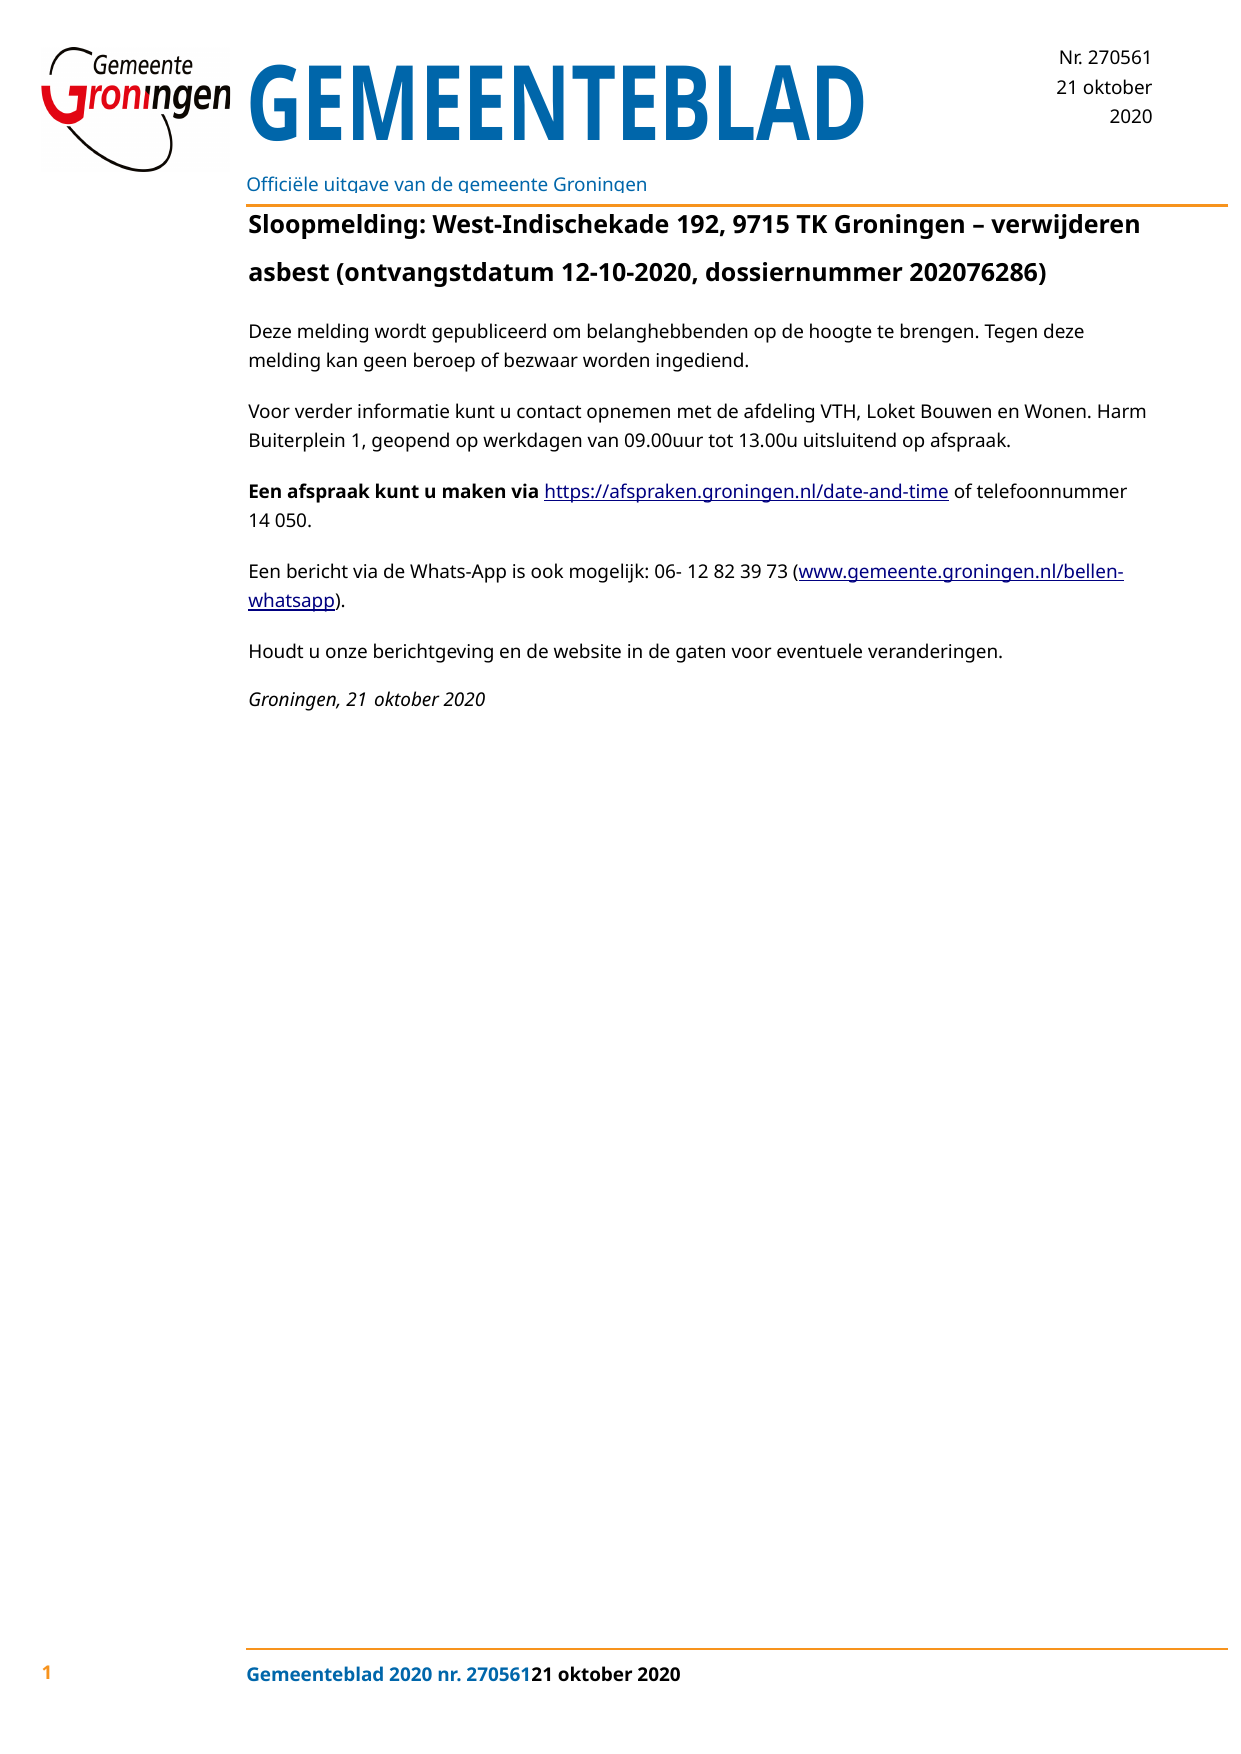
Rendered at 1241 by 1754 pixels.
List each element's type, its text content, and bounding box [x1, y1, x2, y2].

picture [41, 47, 231, 172]
text Houdt u onze berichtgeving en de website in de gaten voor eventuele veranderingen. [248, 638, 1152, 664]
text Een bericht via de Whats-App is ook mogelijk: 06- 12 82 39 73 (www.gemeente.groningen.nl/bellen-whatsapp). [248, 558, 1152, 613]
text Voor verder informatie kunt u contact opnemen met de afdeling VTH, Loket Bouwen en Wonen. Harm Buiterplein 1, geopend op werkdagen van 09.00uur tot 13.00u uitsluitend op afspraak. [248, 398, 1152, 453]
text Een afspraak kunt u maken via https://afspraken.groningen.nl/date-and-time of telefoonnummer 14 050. [248, 478, 1152, 533]
text Sloopmelding: West-Indischekade 192, 9715 TK Groningen – verwijderen asbest (ontvangstdatum 12-10-2020, dossiernummer 202076286) [248, 207, 1152, 288]
text Groningen, 21 oktober 2020 [248, 686, 1152, 711]
text Deze melding wordt gepubliceerd om belanghebbenden op de hoogte te brengen. Tegen deze melding kan geen beroep of bezwaar worden ingediend. [248, 318, 1152, 373]
